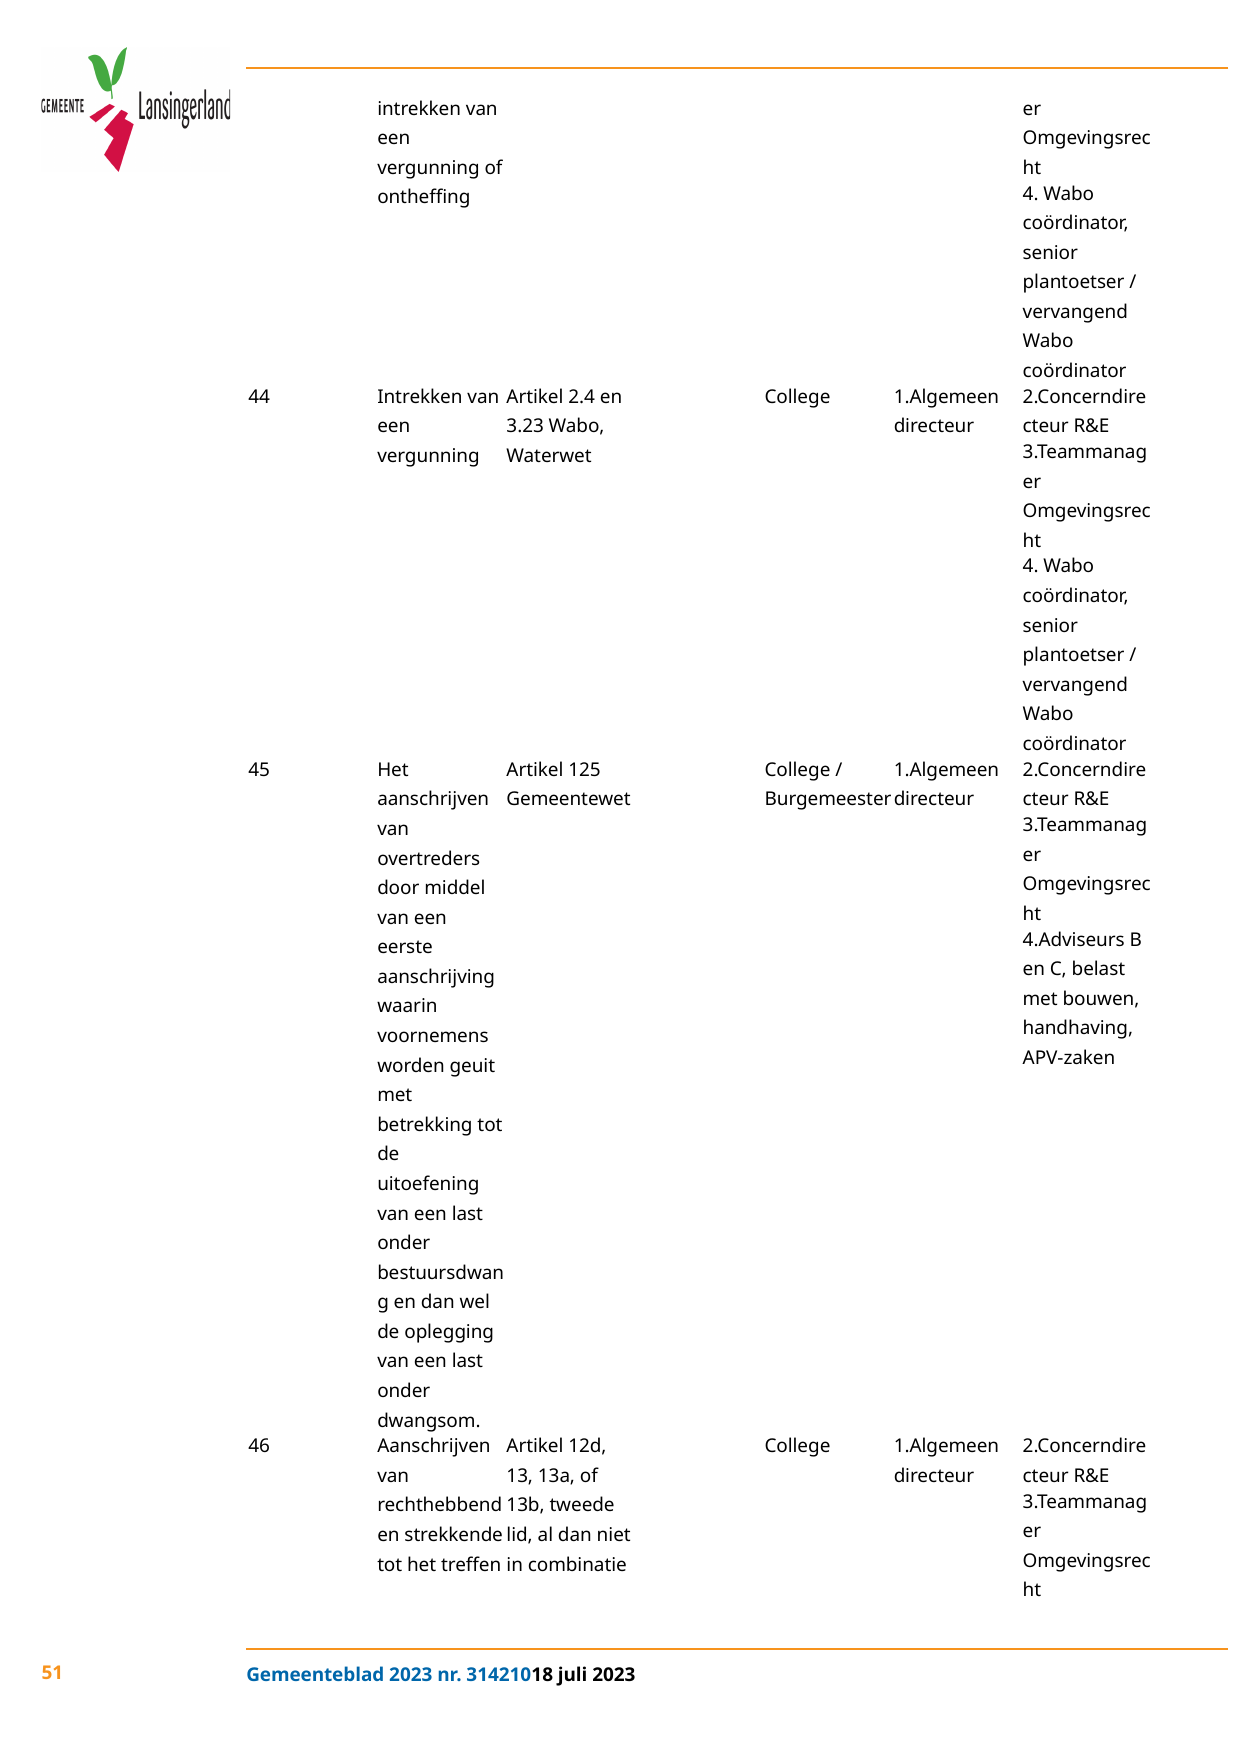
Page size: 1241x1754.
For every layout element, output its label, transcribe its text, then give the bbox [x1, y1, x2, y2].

table_cell Artikel 125 Gemeentewet [506, 756, 635, 1432]
table_cell Artikel 2.4 en 3.23 Wabo, Waterwet [506, 383, 635, 756]
table_cell 3.Teammanager Omgevingsrecht [1023, 438, 1152, 553]
table_cell intrekken van een vergunning of ontheffing [377, 95, 506, 383]
table_cell 3.Teammanager Omgevingsrecht [1023, 811, 1152, 926]
table_cell 3.Teammanager Omgevingsrecht [1023, 1488, 1152, 1602]
table_cell 4.Adviseurs B en C, belast met bouwen, handhaving, APV-zaken [1023, 926, 1152, 1432]
table_cell 2.Concerndirecteur R&E [1023, 1433, 1152, 1488]
table_cell 2.Concerndirecteur R&E [1023, 756, 1152, 811]
table_cell College [764, 1433, 893, 1602]
table_cell [635, 756, 764, 1432]
table_cell 2.Concerndirecteur R&E [1023, 383, 1152, 438]
table_cell Artikel 12d, 13, 13a, of 13b, tweede lid, al dan niet in combinatie [506, 1433, 635, 1602]
table_cell 1.Algemeen directeur [894, 756, 1022, 1432]
table_cell College / Burgemeester [764, 756, 893, 1432]
table_cell [635, 95, 764, 383]
table_cell [248, 95, 377, 383]
table_cell 4. Wabo coördinator, senior plantoetser / vervangend Wabo coördinator [1023, 553, 1152, 756]
table_cell Het aanschrijven van overtreders door middel van een eerste aanschrijving waarin voornemens worden geuit met betrekking tot de uitoefening van een last onder bestuursdwang en dan wel de oplegging van een last onder dwangsom. [377, 756, 506, 1432]
table_cell [506, 95, 635, 383]
table_cell 45 [248, 756, 377, 1432]
table_cell Aanschrijven van rechthebbenden strekkende tot het treffen [377, 1433, 506, 1602]
table_cell 44 [248, 383, 377, 756]
table_cell [764, 95, 893, 383]
table_cell [894, 95, 1022, 383]
table_cell 46 [248, 1433, 377, 1602]
picture [41, 47, 231, 172]
table_cell [635, 1433, 764, 1602]
table_cell 4. Wabo coördinator, senior plantoetser / vervangend Wabo coördinator [1023, 180, 1152, 383]
table_cell 1.Algemeen directeur [894, 383, 1022, 756]
table_cell er Omgevingsrecht [1023, 95, 1152, 180]
table_cell 1.Algemeen directeur [894, 1433, 1022, 1602]
table_cell [635, 383, 764, 756]
table_cell College [764, 383, 893, 756]
table_cell Intrekken van een vergunning [377, 383, 506, 756]
